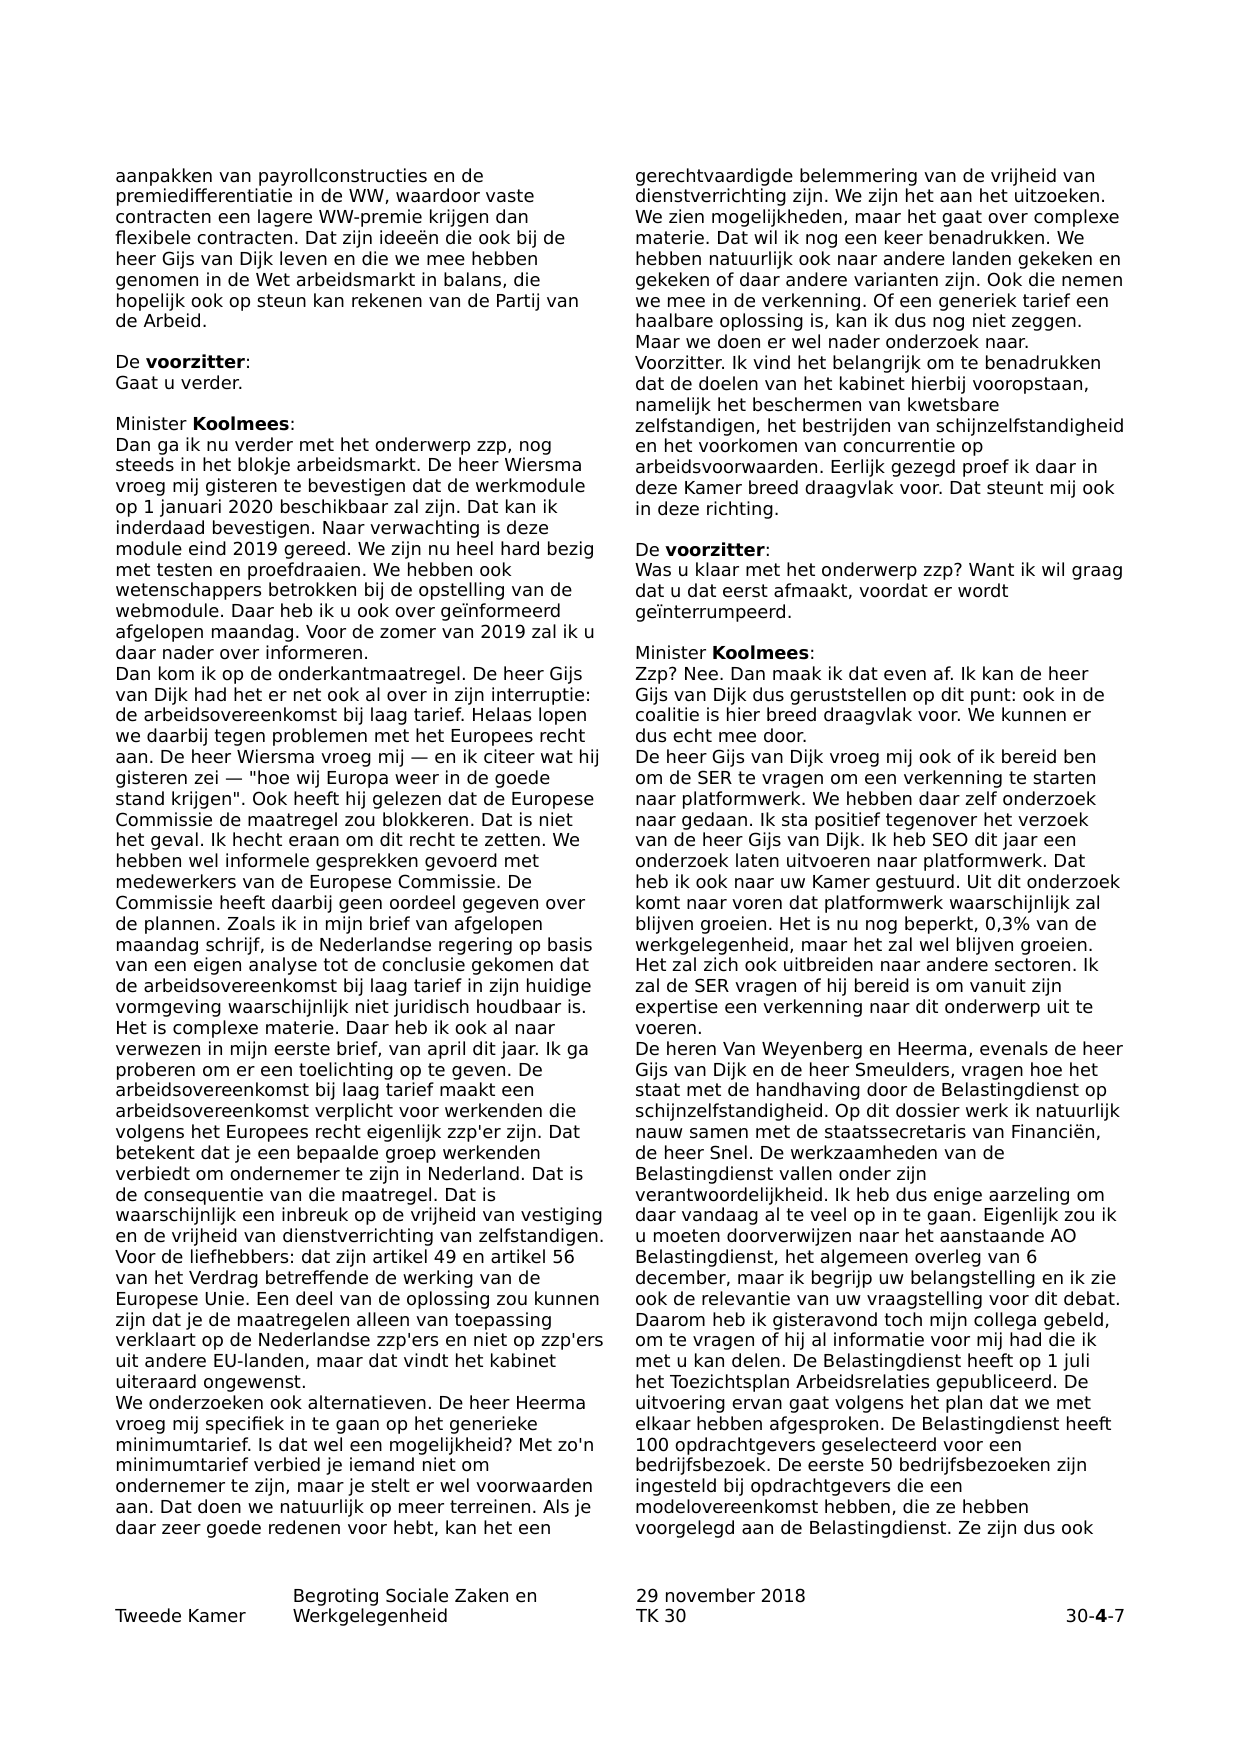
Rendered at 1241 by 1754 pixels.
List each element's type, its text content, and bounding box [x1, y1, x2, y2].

text Was u klaar met het onderwerp zzp? Want ik wil graag dat u dat eerst afmaakt, voordat er wordt geïnterrumpeerd. [635, 560, 1125, 623]
text Gaat u verder. [115, 373, 605, 393]
text Het is complexe materie. Daar heb ik ook al naar verwezen in mijn eerste brief, van april dit jaar. Ik ga proberen om er een toelichting op te geven. De arbeidsovereenkomst bij laag tarief maakt een arbeidsovereenkomst verplicht voor werkenden die volgens het Europees recht eigenlijk zzp'er zijn. Dat betekent dat je een bepaalde groep werkenden verbiedt om ondernemer te zijn in Nederland. Dat is de consequentie van die maatregel. Dat is waarschijnlijk een inbreuk op de vrijheid van vestiging en de vrijheid van dienstverrichting van zelfstandigen. Voor de liefhebbers: dat zijn artikel 49 en artikel 56 van het Verdrag betreffende de werking van de Europese Unie. Een deel van de oplossing zou kunnen zijn dat je de maatregelen alleen van toepassing verklaart op de Nederlandse zzp'ers en niet op zzp'ers uit andere EU-landen, maar dat vindt het kabinet uiteraard ongewenst. [115, 1018, 605, 1393]
text We onderzoeken ook alternatieven. De heer Heerma vroeg mij specifiek in te gaan op het generieke minimumtarief. Is dat wel een mogelijkheid? Met zo'n minimumtarief verbied je iemand niet om ondernemer te zijn, maar je stelt er wel voorwaarden aan. Dat doen we natuurlijk op meer terreinen. Als je daar zeer goede redenen voor hebt, kan het een [115, 1393, 605, 1538]
text Voorzitter. Ik vind het belangrijk om te benadrukken dat de doelen van het kabinet hierbij vooropstaan, namelijk het beschermen van kwetsbare zelfstandigen, het bestrijden van schijnzelfstandigheid en het voorkomen van concurrentie op arbeidsvoorwaarden. Eerlijk gezegd proef ik daar in deze Kamer breed draagvlak voor. Dat steunt mij ook in deze richting. [635, 353, 1125, 519]
text De voorzitter: [635, 539, 1125, 560]
text De heer Gijs van Dijk vroeg mij ook of ik bereid ben om de SER te vragen om een verkenning te starten naar platformwerk. We hebben daar zelf onderzoek naar gedaan. Ik sta positief tegenover het verzoek van de heer Gijs van Dijk. Ik heb SEO dit jaar een onderzoek laten uitvoeren naar platformwerk. Dat heb ik ook naar uw Kamer gestuurd. Uit dit onderzoek komt naar voren dat platformwerk waarschijnlijk zal blijven groeien. Het is nu nog beperkt, 0,3% van de werkgelegenheid, maar het zal wel blijven groeien. Het zal zich ook uitbreiden naar andere sectoren. Ik zal de SER vragen of hij bereid is om vanuit zijn expertise een verkenning naar dit onderwerp uit te voeren. [635, 747, 1125, 1038]
text Zzp? Nee. Dan maak ik dat even af. Ik kan de heer Gijs van Dijk dus geruststellen op dit punt: ook in de coalitie is hier breed draagvlak voor. We kunnen er dus echt mee door. [635, 663, 1125, 747]
text De voorzitter: [115, 352, 605, 373]
text aanpakken van payrollconstructies en de premiedifferentiatie in de WW, waardoor vaste contracten een lagere WW-premie krijgen dan flexibele contracten. Dat zijn ideeën die ook bij de heer Gijs van Dijk leven en die we mee hebben genomen in de Wet arbeidsmarkt in balans, die hopelijk ook op steun kan rekenen van de Partij van de Arbeid. [115, 165, 605, 332]
text Minister Koolmees: [115, 413, 605, 434]
text Minister Koolmees: [635, 643, 1125, 663]
text gerechtvaardigde belemmering van de vrijheid van dienstverrichting zijn. We zijn het aan het uitzoeken. We zien mogelijkheden, maar het gaat over complexe materie. Dat wil ik nog een keer benadrukken. We hebben natuurlijk ook naar andere landen gekeken en gekeken of daar andere varianten zijn. Ook die nemen we mee in de verkenning. Of een generiek tarief een haalbare oplossing is, kan ik dus nog niet zeggen. Maar we doen er wel nader onderzoek naar. [635, 165, 1125, 353]
text De heren Van Weyenberg en Heerma, evenals de heer Gijs van Dijk en de heer Smeulders, vragen hoe het staat met de handhaving door de Belastingdienst op schijnzelfstandigheid. Op dit dossier werk ik natuurlijk nauw samen met de staatssecretaris van Financiën, de heer Snel. De werkzaamheden van de Belastingdienst vallen onder zijn verantwoordelijkheid. Ik heb dus enige aarzeling om daar vandaag al te veel op in te gaan. Eigenlijk zou ik u moeten doorverwijzen naar het aanstaande AO Belastingdienst, het algemeen overleg van 6 december, maar ik begrijp uw belangstelling en ik zie ook de relevantie van uw vraagstelling voor dit debat. Daarom heb ik gisteravond toch mijn collega gebeld, om te vragen of hij al informatie voor mij had die ik met u kan delen. De Belastingdienst heeft op 1 juli het Toezichtsplan Arbeidsrelaties gepubliceerd. De uitvoering ervan gaat volgens het plan dat we met elkaar hebben afgesproken. De Belastingdienst heeft 100 opdrachtgevers geselecteerd voor een bedrijfsbezoek. De eerste 50 bedrijfsbezoeken zijn ingesteld bij opdrachtgevers die een modelovereenkomst hebben, die ze hebben voorgelegd aan de Belastingdienst. Ze zijn dus ook [635, 1038, 1125, 1538]
text Dan ga ik nu verder met het onderwerp zzp, nog steeds in het blokje arbeidsmarkt. De heer Wiersma vroeg mij gisteren te bevestigen dat de werkmodule op 1 januari 2020 beschikbaar zal zijn. Dat kan ik inderdaad bevestigen. Naar verwachting is deze module eind 2019 gereed. We zijn nu heel hard bezig met testen en proefdraaien. We hebben ook wetenschappers betrokken bij de opstelling van de webmodule. Daar heb ik u ook over geïnformeerd afgelopen maandag. Voor de zomer van 2019 zal ik u daar nader over informeren. [115, 434, 605, 663]
text Dan kom ik op de onderkantmaatregel. De heer Gijs van Dijk had het er net ook al over in zijn interruptie: de arbeidsovereenkomst bij laag tarief. Helaas lopen we daarbij tegen problemen met het Europees recht aan. De heer Wiersma vroeg mij — en ik citeer wat hij gisteren zei — "hoe wij Europa weer in de goede stand krijgen". Ook heeft hij gelezen dat de Europese Commissie de maatregel zou blokkeren. Dat is niet het geval. Ik hecht eraan om dit recht te zetten. We hebben wel informele gesprekken gevoerd met medewerkers van de Europese Commissie. De Commissie heeft daarbij geen oordeel gegeven over de plannen. Zoals ik in mijn brief van afgelopen maandag schrijf, is de Nederlandse regering op basis van een eigen analyse tot de conclusie gekomen dat de arbeidsovereenkomst bij laag tarief in zijn huidige vormgeving waarschijnlijk niet juridisch houdbaar is. [115, 663, 605, 1018]
